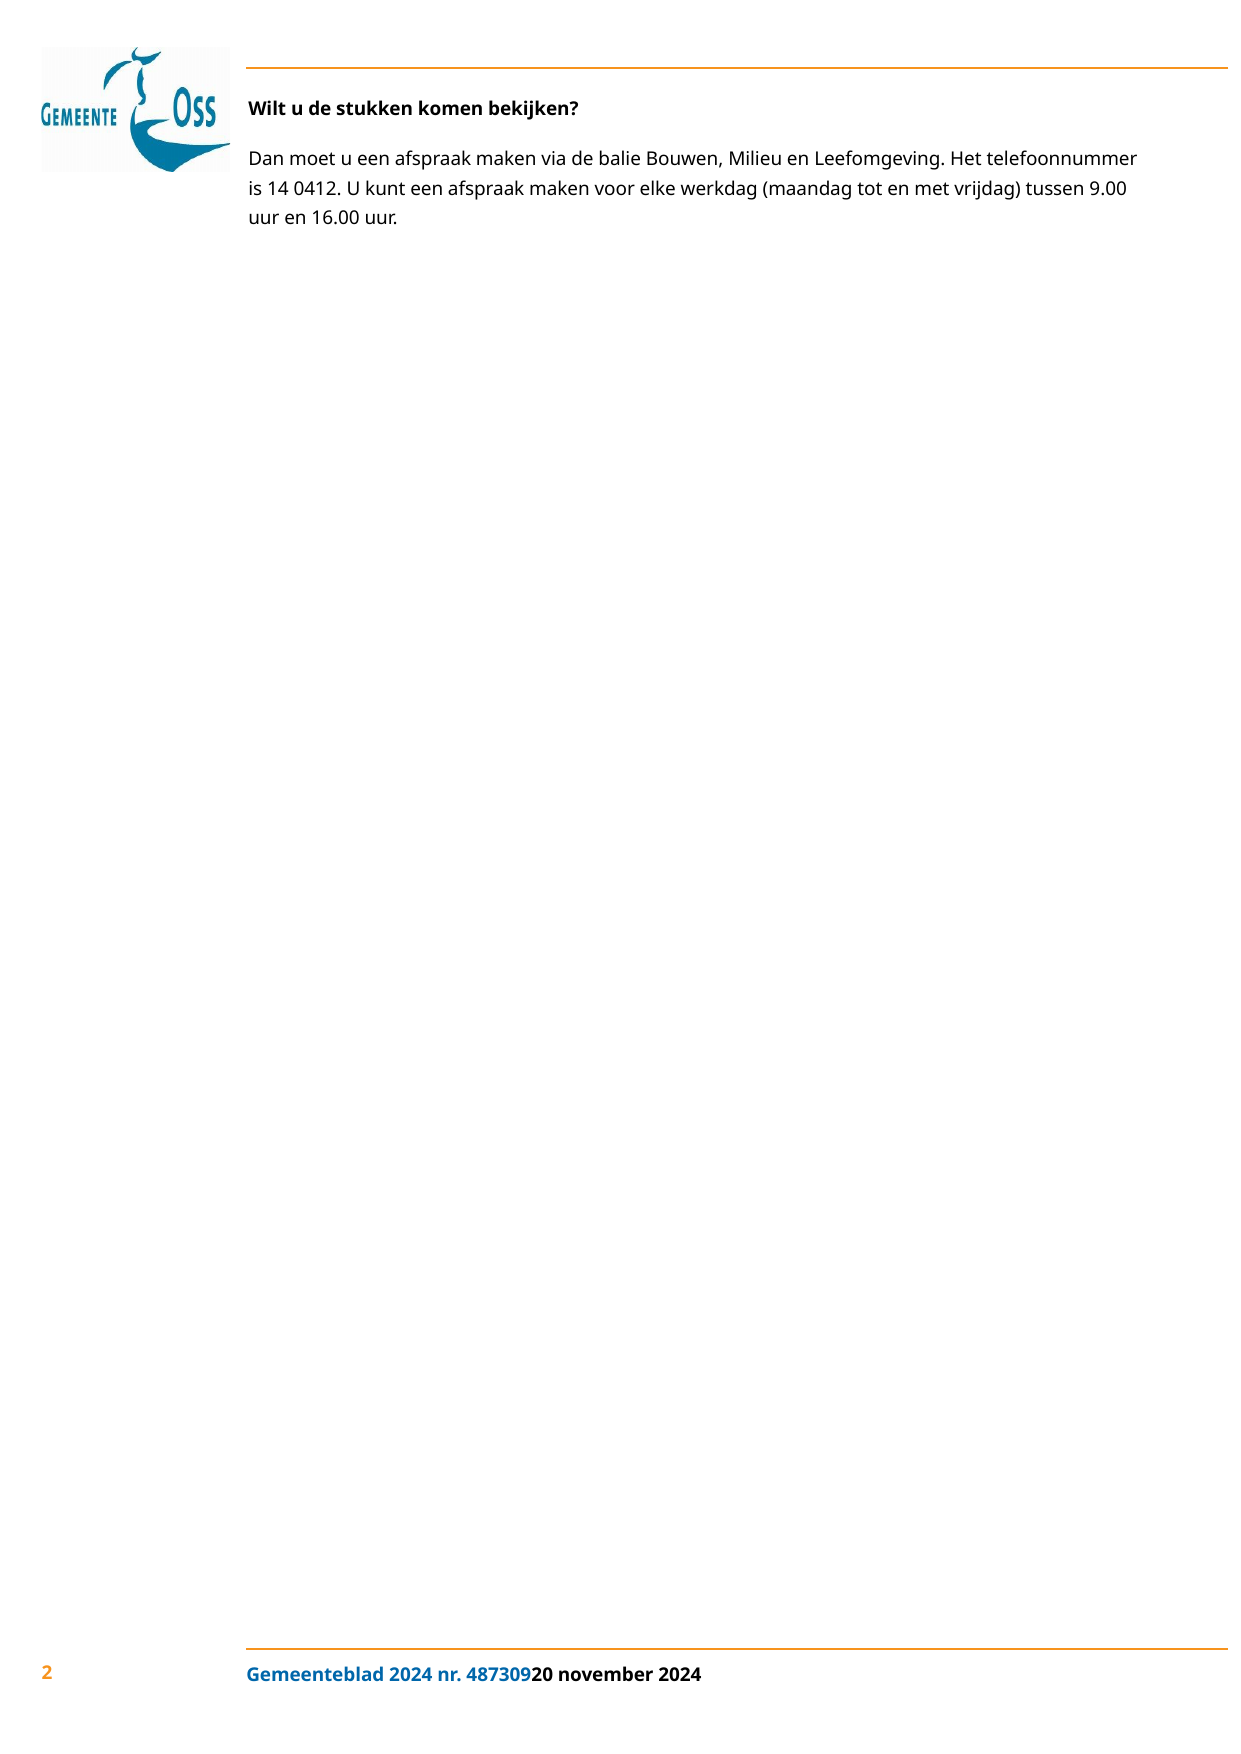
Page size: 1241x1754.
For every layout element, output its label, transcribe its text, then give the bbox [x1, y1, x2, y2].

text Dan moet u een afspraak maken via de balie Bouwen, Milieu en Leefomgeving. Het telefoonnummer is 14 0412. U kunt een afspraak maken voor elke werkdag (maandag tot en met vrijdag) tussen 9.00 uur en 16.00 uur. [248, 145, 1152, 230]
picture [41, 47, 231, 172]
text Wilt u de stukken komen bekijken? [248, 95, 1152, 121]
